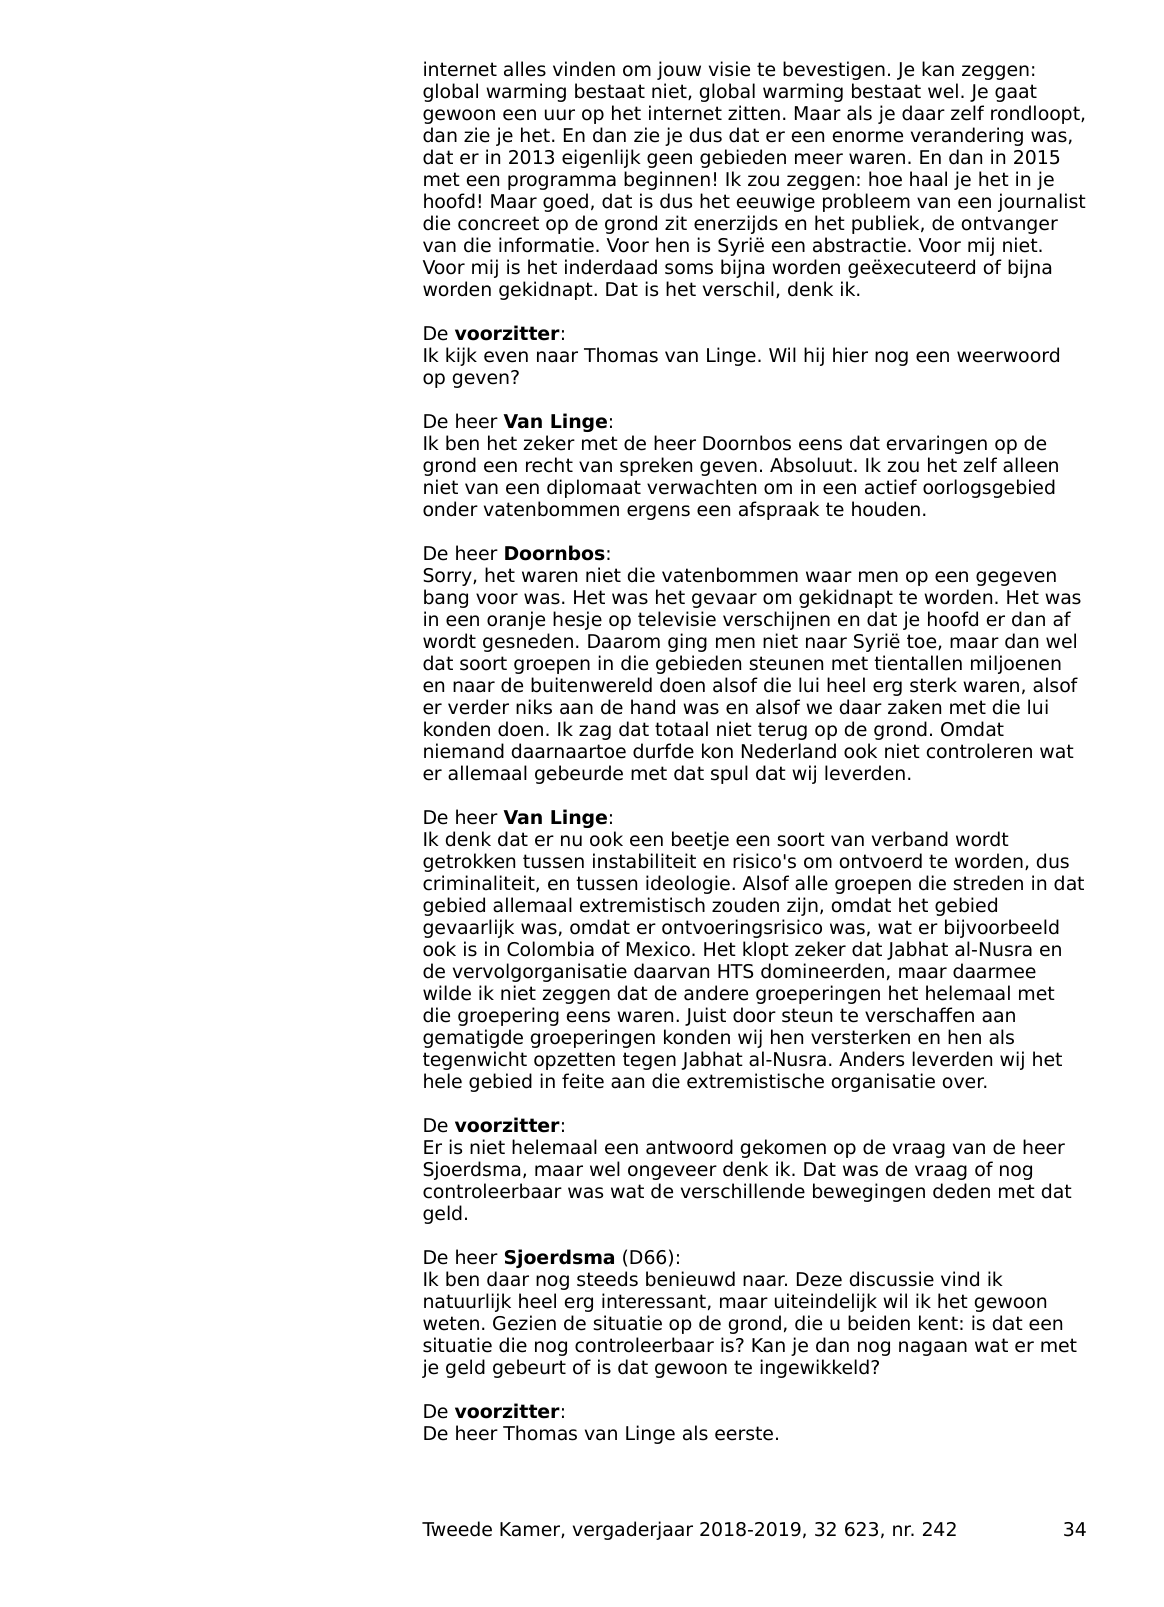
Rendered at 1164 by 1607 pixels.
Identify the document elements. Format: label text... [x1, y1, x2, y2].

text Sorry, het waren niet die vatenbommen waar men op een gegeven bang voor was. Het was het gevaar om gekidnapt te worden. Het was in een oranje hesje op televisie verschijnen en dat je hoofd er dan af wordt gesneden. Daarom ging men niet naar Syrië toe, maar dan wel dat soort groepen in die gebieden steunen met tientallen miljoenen en naar de buitenwereld doen alsof die lui heel erg sterk waren, alsof er verder niks aan de hand was en alsof we daar zaken met die lui konden doen. Ik zag dat totaal niet terug op de grond. Omdat niemand daarnaartoe durfde kon Nederland ook niet controleren wat er allemaal gebeurde met dat spul dat wij leverden. [422, 565, 1087, 785]
text De voorzitter: [422, 323, 1087, 345]
text internet alles vinden om jouw visie te bevestigen. Je kan zeggen: global warming bestaat niet, global warming bestaat wel. Je gaat gewoon een uur op het internet zitten. Maar als je daar zelf rondloopt, dan zie je het. En dan zie je dus dat er een enorme verandering was, dat er in 2013 eigenlijk geen gebieden meer waren. En dan in 2015 met een programma beginnen! Ik zou zeggen: hoe haal je het in je hoofd! Maar goed, dat is dus het eeuwige probleem van een journalist die concreet op de grond zit enerzijds en het publiek, de ontvanger van die informatie. Voor hen is Syrië een abstractie. Voor mij niet. Voor mij is het inderdaad soms bijna worden geëxecuteerd of bijna worden gekidnapt. Dat is het verschil, denk ik. [422, 59, 1087, 301]
text De heer Thomas van Linge als eerste. [422, 1423, 1087, 1445]
text De heer Van Linge: [422, 807, 1087, 829]
text De voorzitter: [422, 1401, 1087, 1423]
text De heer Sjoerdsma (D66): [422, 1247, 1087, 1269]
text De voorzitter: [422, 1115, 1087, 1137]
text Ik ben het zeker met de heer Doornbos eens dat ervaringen op de grond een recht van spreken geven. Absoluut. Ik zou het zelf alleen niet van een diplomaat verwachten om in een actief oorlogsgebied onder vatenbommen ergens een afspraak te houden. [422, 433, 1087, 521]
text Ik kijk even naar Thomas van Linge. Wil hij hier nog een weerwoord op geven? [422, 345, 1087, 389]
text De heer Van Linge: [422, 411, 1087, 433]
text De heer Doornbos: [422, 543, 1087, 565]
text Er is niet helemaal een antwoord gekomen op de vraag van de heer Sjoerdsma, maar wel ongeveer denk ik. Dat was de vraag of nog controleerbaar was wat de verschillende bewegingen deden met dat geld. [422, 1137, 1087, 1225]
text Ik denk dat er nu ook een beetje een soort van verband wordt getrokken tussen instabiliteit en risico's om ontvoerd te worden, dus criminaliteit, en tussen ideologie. Alsof alle groepen die streden in dat gebied allemaal extremistisch zouden zijn, omdat het gebied gevaarlijk was, omdat er ontvoeringsrisico was, wat er bijvoorbeeld ook is in Colombia of Mexico. Het klopt zeker dat Jabhat al-Nusra en de vervolgorganisatie daarvan HTS domineerden, maar daarmee wilde ik niet zeggen dat de andere groeperingen het helemaal met die groepering eens waren. Juist door steun te verschaffen aan gematigde groeperingen konden wij hen versterken en hen als tegenwicht opzetten tegen Jabhat al-Nusra. Anders leverden wij het hele gebied in feite aan die extremistische organisatie over. [422, 829, 1087, 1093]
text Ik ben daar nog steeds benieuwd naar. Deze discussie vind ik natuurlijk heel erg interessant, maar uiteindelijk wil ik het gewoon weten. Gezien de situatie op de grond, die u beiden kent: is dat een situatie die nog controleerbaar is? Kan je dan nog nagaan wat er met je geld gebeurt of is dat gewoon te ingewikkeld? [422, 1269, 1087, 1379]
